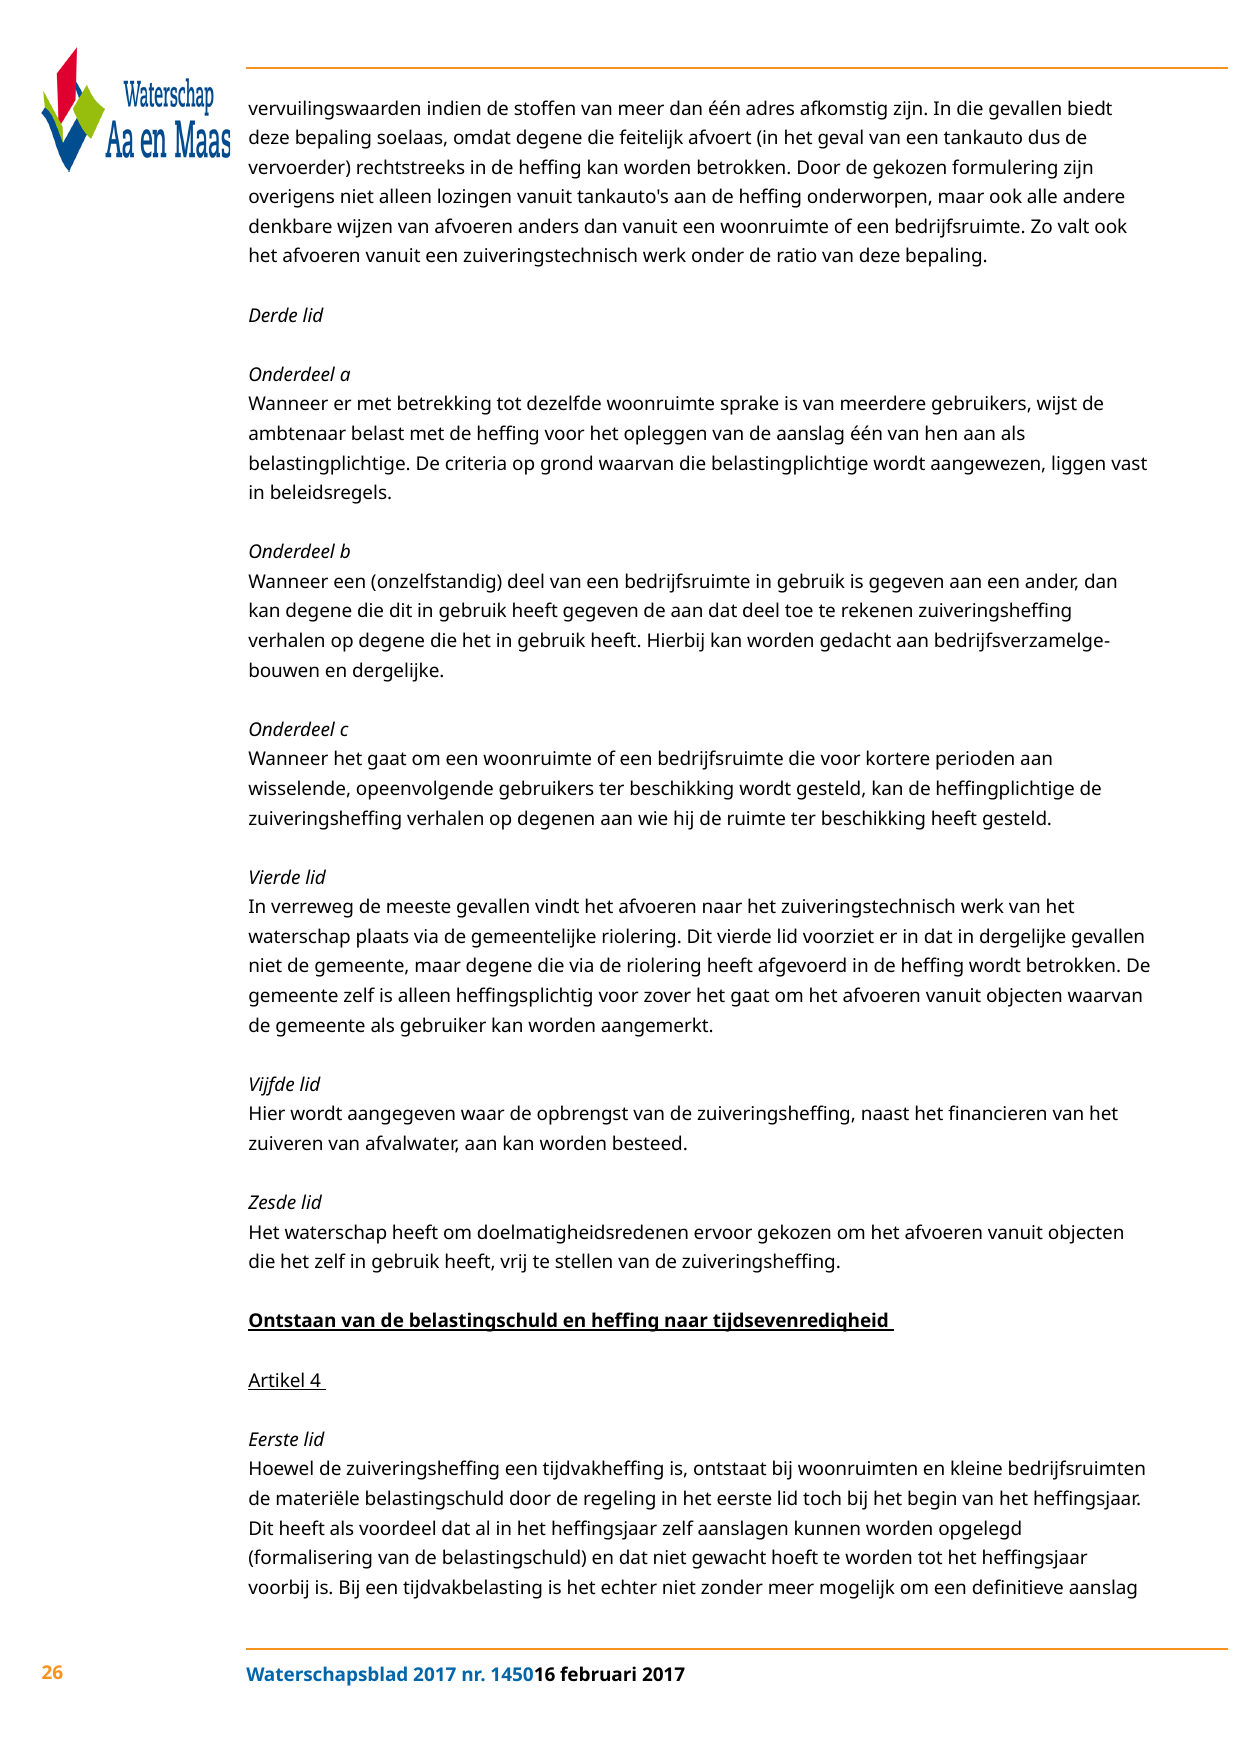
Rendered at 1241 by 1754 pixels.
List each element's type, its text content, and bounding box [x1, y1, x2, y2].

text Eerste lid [248, 1426, 1152, 1452]
text Vierde lid [248, 864, 1152, 890]
text Zesde lid [248, 1189, 1152, 1215]
text vervuilingswaarden indien de stoffen van meer dan één adres afkomstig zijn. In die gevallen biedt deze bepaling soelaas, omdat degene die feitelijk afvoert (in het geval van een tankauto dus de vervoerder) recht­streeks in de heffing kan worden betrokken. Door de gekozen formulering zijn overigens niet alleen lozingen vanuit tankauto's aan de heffing onderworpen, maar ook alle andere denkbare wijzen van afvoeren anders dan vanuit een woonruimte of een bedrijfsruimte. Zo valt ook het afvoeren vanuit een zuiveringstechnisch werk onder de ratio van deze bepaling. [248, 95, 1152, 268]
text Hier wordt aangegeven waar de opbrengst van de zuiveringsheffing, naast het financieren van het zuiveren van afvalwater, aan kan worden besteed. [248, 1101, 1152, 1156]
picture [41, 47, 231, 172]
text Artikel 4 [248, 1367, 1152, 1393]
text Wanneer het gaat om een woonruimte of een bedrijfsruimte die voor kortere perioden aan wisselende, opeenvolgende gebruikers ter beschikking wordt gesteld, kan de heffingplichtige de zuiveringsheffing verhalen op degenen aan wie hij de ruimte ter beschikking heeft gesteld. [248, 746, 1152, 831]
text Onderdeel c [248, 716, 1152, 742]
text In verreweg de meeste gevallen vindt het afvoeren naar het zuiveringstechnisch werk van het waterschap plaats via de gemeentelijke riolering. Dit vierde lid voorziet er in dat in dergelijke gevallen niet de gemeente, maar degene die via de riolering heeft afgevoerd in de heffing wordt betrokken. De gemeente zelf is alleen heffingsplichtig voor zover het gaat om het afvoeren van­uit objecten waarvan de gemeente als gebruiker kan worden aangemerkt. [248, 893, 1152, 1038]
text Derde lid [248, 302, 1152, 328]
text Wanneer een (onzelfstandig) deel van een bedrijfsruimte in gebruik is gegeven aan een ander, dan kan degene die dit in gebruik heeft gegeven de aan dat deel toe te rekenen zuiveringsheffing verhalen op degene die het in gebruik heeft. Hierbij kan worden gedacht aan bedrijfsverzamelge­bouwen en dergelijke. [248, 568, 1152, 683]
text Het waterschap heeft om doelmatigheidsredenen ervoor gekozen om het afvoeren vanuit objecten die het zelf in gebruik heeft, vrij te stellen van de zuiveringsheffing. [248, 1219, 1152, 1274]
text Onderdeel a [248, 361, 1152, 387]
text Hoewel de zuiveringsheffing een tijdvakheffing is, ontstaat bij woonruimten en kleine bedrijfsruim­ten de materiële belastingschuld door de regeling in het eerste lid toch bij het begin van het heffingsjaar. Dit heeft als voordeel dat al in het heffingsjaar zelf aanslagen kunnen worden opgelegd (formalisering van de belastingschuld) en dat niet gewacht hoeft te worden tot het heffingsjaar voorbij is. Bij een tijdvakbelasting is het echter niet zonder meer mogelijk om een definitieve aan­slag [248, 1456, 1152, 1600]
text Wanneer er met betrekking tot dezelfde woonruimte sprake is van meerdere gebruikers, wijst de ambtenaar belast met de heffing voor het opleggen van de aanslag één van hen aan als belastingplichtige. De criteria op grond waarvan die belastingplichtige wordt aangewezen, liggen vast in beleidsregels. [248, 391, 1152, 505]
text Ontstaan van de belastingschuld en heffing naar tijdsevenrediqheid [248, 1308, 1152, 1333]
text Vijfde lid [248, 1071, 1152, 1097]
text Onderdeel b [248, 538, 1152, 564]
